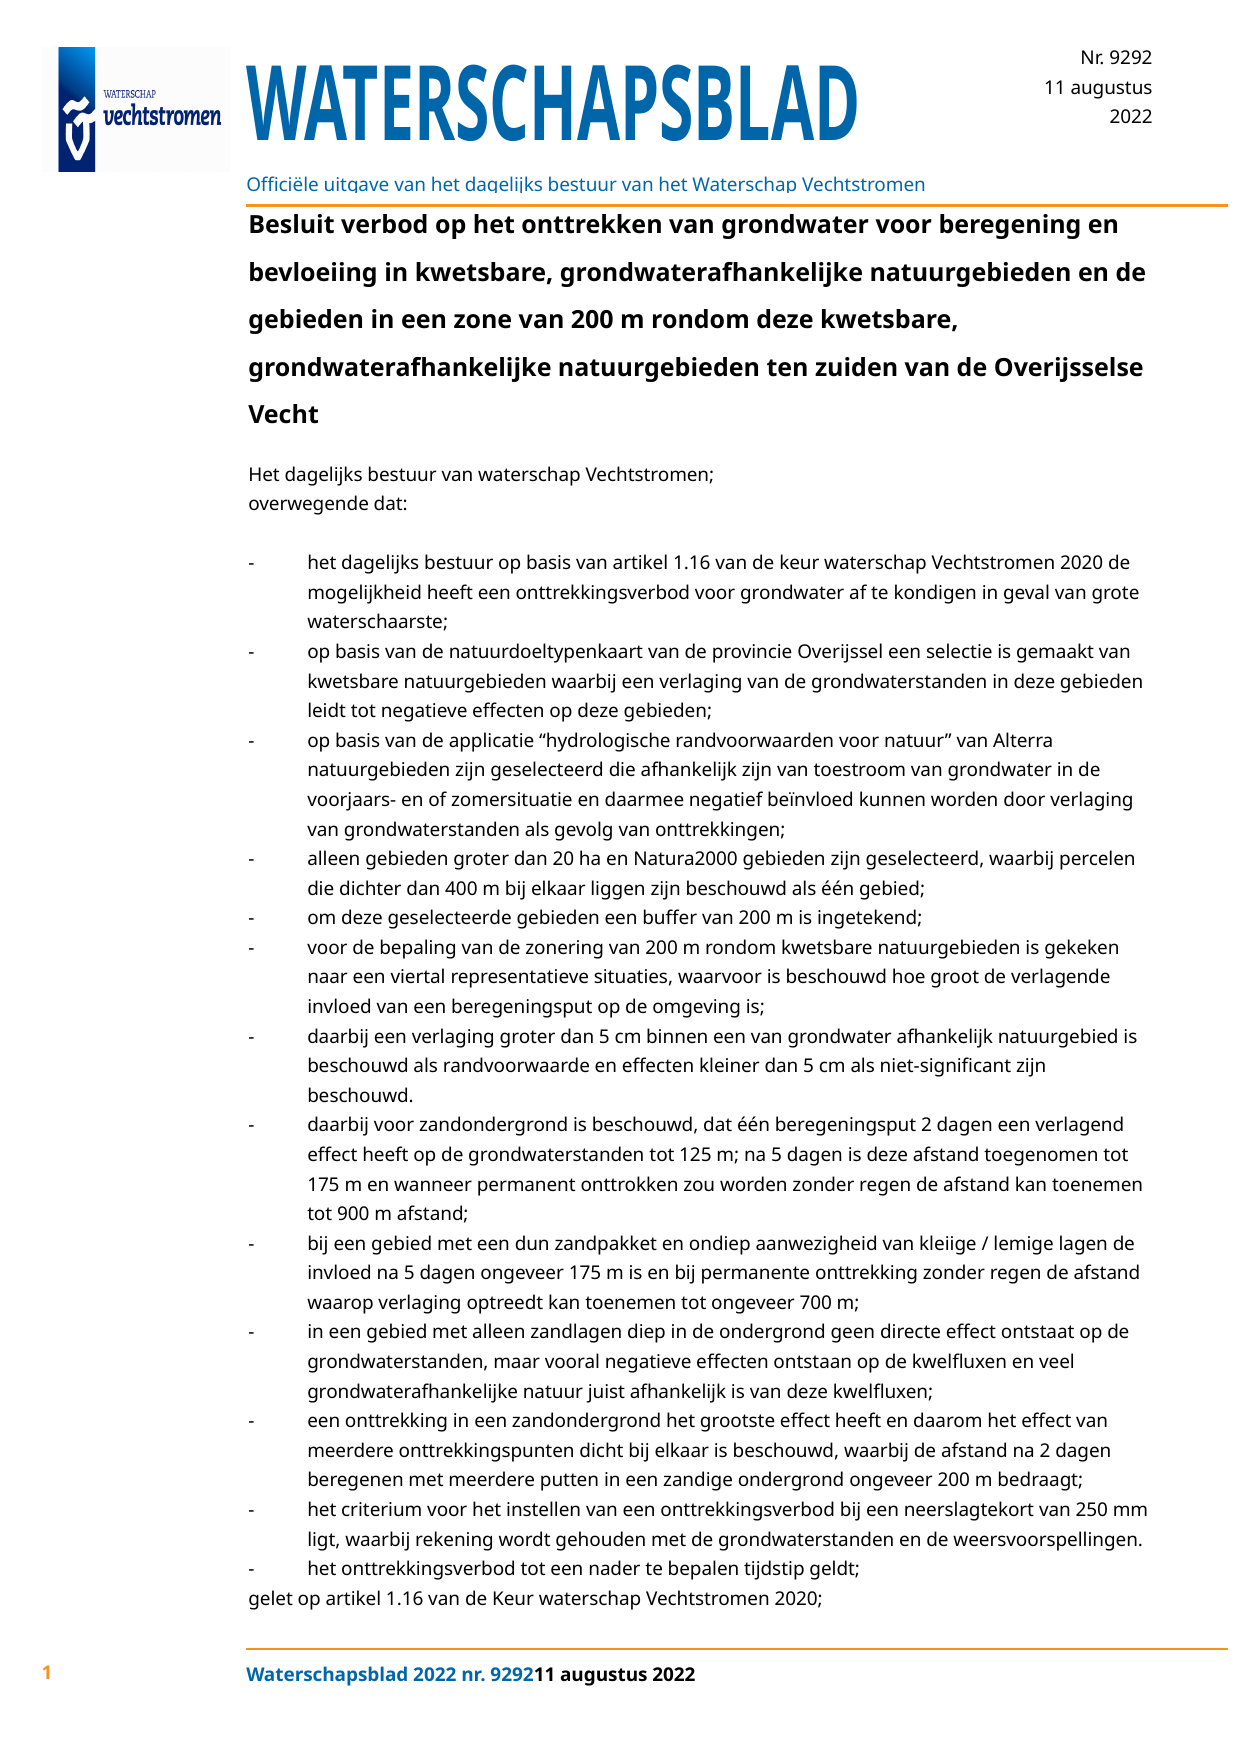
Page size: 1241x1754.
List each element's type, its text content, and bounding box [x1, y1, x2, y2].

list het dagelijks bestuur op basis van artikel 1.16 van de keur waterschap Vechtstromen 2020 de mogelijkheid heeft een onttrekkingsverbod voor grondwater af te kondigen in geval van grote waterschaarste; [248, 549, 1152, 634]
list alleen gebieden groter dan 20 ha en Natura2000 gebieden zijn geselecteerd, waarbij percelen die dichter dan 400 m bij elkaar liggen zijn beschouwd als één gebied; [248, 845, 1152, 901]
list het criterium voor het instellen van een onttrekkingsverbod bij een neerslagtekort van 250 mm ligt, waarbij rekening wordt gehouden met de grondwaterstanden en de weersvoorspellingen. [248, 1496, 1152, 1551]
list om deze geselecteerde gebieden een buffer van 200 m is ingetekend; [248, 904, 1152, 930]
list in een gebied met alleen zandlagen diep in de ondergrond geen directe effect ontstaat op de grondwaterstanden, maar vooral negatieve effecten ontstaan op de kwelfluxen en veel grondwaterafhankelijke natuur juist afhankelijk is van deze kwelfluxen; [248, 1319, 1152, 1403]
text Besluit verbod op het onttrekken van grondwater voor beregening en bevloeiing in kwetsbare, grondwaterafhankelijke natuurgebieden en de gebieden in een zone van 200 m rondom deze kwetsbare, grondwaterafhankelijke natuurgebieden ten zuiden van de Overijsselse Vecht [248, 207, 1152, 431]
list het onttrekkingsverbod tot een nader te bepalen tijdstip geldt; [248, 1555, 1152, 1581]
list een onttrekking in een zandondergrond het grootste effect heeft en daarom het effect van meerdere onttrekkingspunten dicht bij elkaar is beschouwd, waarbij de afstand na 2 dagen beregenen met meerdere putten in een zandige ondergrond ongeveer 200 m bedraagt; [248, 1407, 1152, 1492]
text Het dagelijks bestuur van waterschap Vechtstromen; [248, 461, 1152, 486]
text gelet op artikel 1.16 van de Keur waterschap Vechtstromen 2020; [248, 1585, 1152, 1611]
list daarbij een verlaging groter dan 5 cm binnen een van grondwater afhankelijk natuurgebied is beschouwd als randvoorwaarde en effecten kleiner dan 5 cm als niet-significant zijn beschouwd. [248, 1023, 1152, 1108]
list bij een gebied met een dun zandpakket en ondiep aanwezigheid van kleiige / lemige lagen de invloed na 5 dagen ongeveer 175 m is en bij permanente onttrekking zonder regen de afstand waarop verlaging optreedt kan toenemen tot ongeveer 700 m; [248, 1230, 1152, 1315]
list daarbij voor zandondergrond is beschouwd, dat één beregeningsput 2 dagen een verlagend effect heeft op de grondwaterstanden tot 125 m; na 5 dagen is deze afstand toegenomen tot 175 m en wanneer permanent onttrokken zou worden zonder regen de afstand kan toenemen tot 900 m afstand; [248, 1112, 1152, 1226]
list op basis van de applicatie “hydrologische randvoorwaarden voor natuur” van Alterra natuurgebieden zijn geselecteerd die afhankelijk zijn van toestroom van grondwater in de voorjaars- en of zomersituatie en daarmee negatief beïnvloed kunnen worden door verlaging van grondwaterstanden als gevolg van onttrekkingen; [248, 727, 1152, 841]
list voor de bepaling van de zonering van 200 m rondom kwetsbare natuurgebieden is gekeken naar een viertal representatieve situaties, waarvoor is beschouwd hoe groot de verlagende invloed van een beregeningsput op de omgeving is; [248, 934, 1152, 1019]
list op basis van de natuurdoeltypenkaart van de provincie Overijssel een selectie is gemaakt van kwetsbare natuurgebieden waarbij een verlaging van de grondwaterstanden in deze gebieden leidt tot negatieve effecten op deze gebieden; [248, 638, 1152, 723]
picture [41, 47, 231, 172]
text overwegende dat: [248, 490, 1152, 516]
